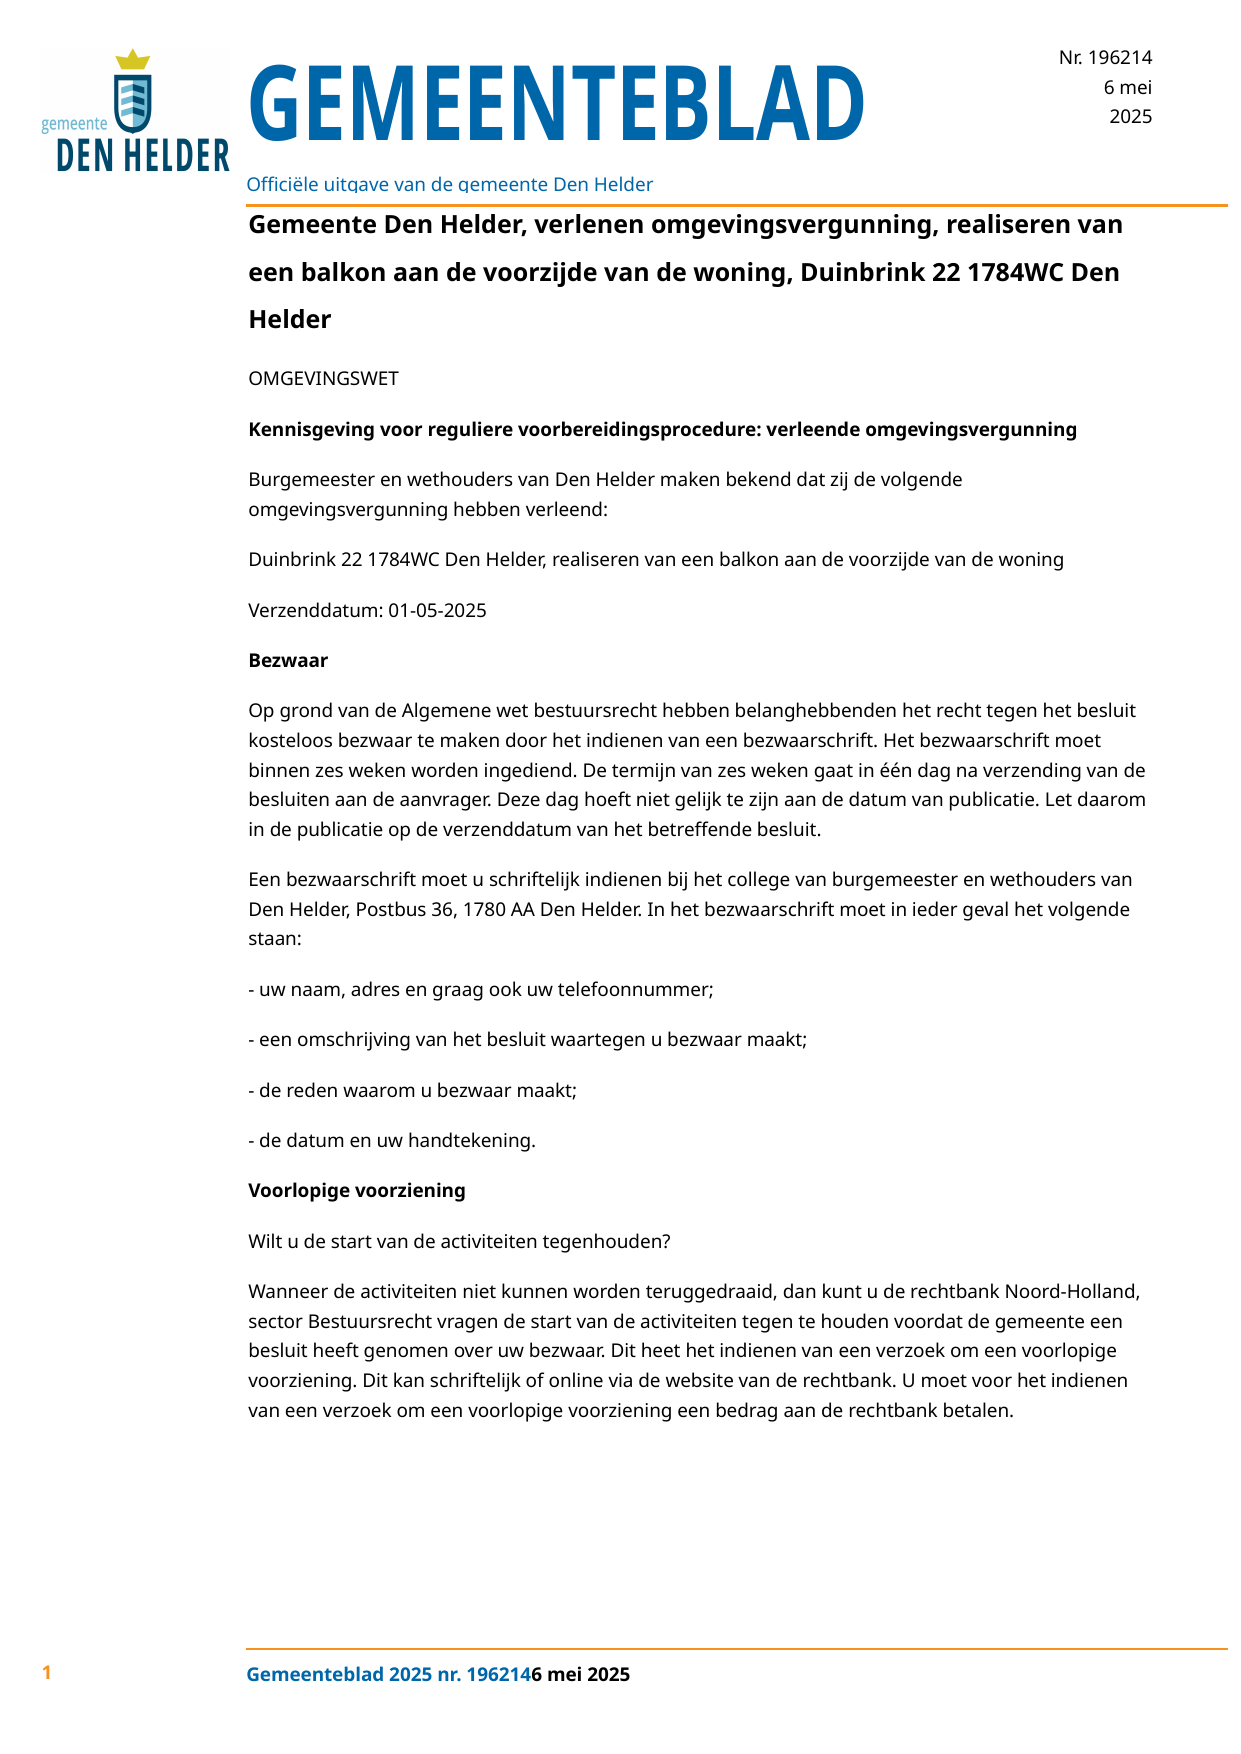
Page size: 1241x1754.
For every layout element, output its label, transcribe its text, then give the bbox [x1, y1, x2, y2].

picture [63, 144, 68, 165]
text Wilt u de start van de activiteiten tegenhouden? [248, 1228, 1152, 1254]
text OMGEVINGSWET [248, 366, 1152, 391]
text Voorlopige voorziening [248, 1178, 1152, 1203]
picture [100, 154, 106, 172]
text Duinbrink 22 1784WC Den Helder, realiseren van een balkon aan de voorzijde van de woning [248, 546, 1152, 572]
text - de datum en uw handtekening. [248, 1127, 1152, 1153]
text Op grond van de Algemene wet bestuursrecht hebben belanghebbenden het recht tegen het besluit kosteloos bezwaar te maken door het indienen van een bezwaarschrift. Het bezwaarschrift moet binnen zes weken worden ingediend. De termijn van zes weken gaat in één dag na verzending van de besluiten aan de aanvrager. Deze dag hoeft niet gelijk te zijn aan de datum van publicatie. Let daarom in de publicatie op de verzenddatum van het betreffende besluit. [248, 698, 1152, 842]
picture [130, 157, 135, 172]
text Een bezwaarschrift moet u schriftelijk indienen bij het college van burgemeester en wethouders van Den Helder, Postbus 36, 1780 AA Den Helder. In het bezwaarschrift moet in ieder geval het volgende staan: [248, 866, 1152, 951]
text - de reden waarom u bezwaar maakt; [248, 1077, 1152, 1102]
text - uw naam, adres en graag ook uw telefoonnummer; [248, 976, 1152, 1002]
picture [41, 47, 231, 172]
text Kennisgeving voor reguliere voorbereidingsprocedure: verleende omgevingsvergunning [248, 416, 1152, 442]
text Bezwaar [248, 647, 1152, 673]
text Burgemeester en wethouders van Den Helder maken bekend dat zij de volgende omgevingsvergunning hebben verleend: [248, 466, 1152, 522]
text Wanneer de activiteiten niet kunnen worden teruggedraaid, dan kunt u de rechtbank Noord-Holland, sector Bestuursrecht vragen de start van de activiteiten tegen te houden voordat de gemeente een besluit heeft genomen over uw bezwaar. Dit heet het indienen van een verzoek om een voorlopige voorziening. Dit kan schriftelijk of online via de website van de rechtbank. U moet voor het indienen van een verzoek om een voorlopige voorziening een bedrag aan de rechtbank betalen. [248, 1278, 1152, 1422]
text Verzenddatum: 01-05-2025 [248, 597, 1152, 622]
picture [182, 144, 187, 165]
text Gemeente Den Helder, verlenen omgevingsvergunning, realiseren van een balkon aan de voorzijde van de woning, Duinbrink 22 1784WC Den Helder [248, 207, 1152, 336]
picture [220, 160, 224, 172]
text - een omschrijving van het besluit waartegen u bezwaar maakt; [248, 1026, 1152, 1052]
